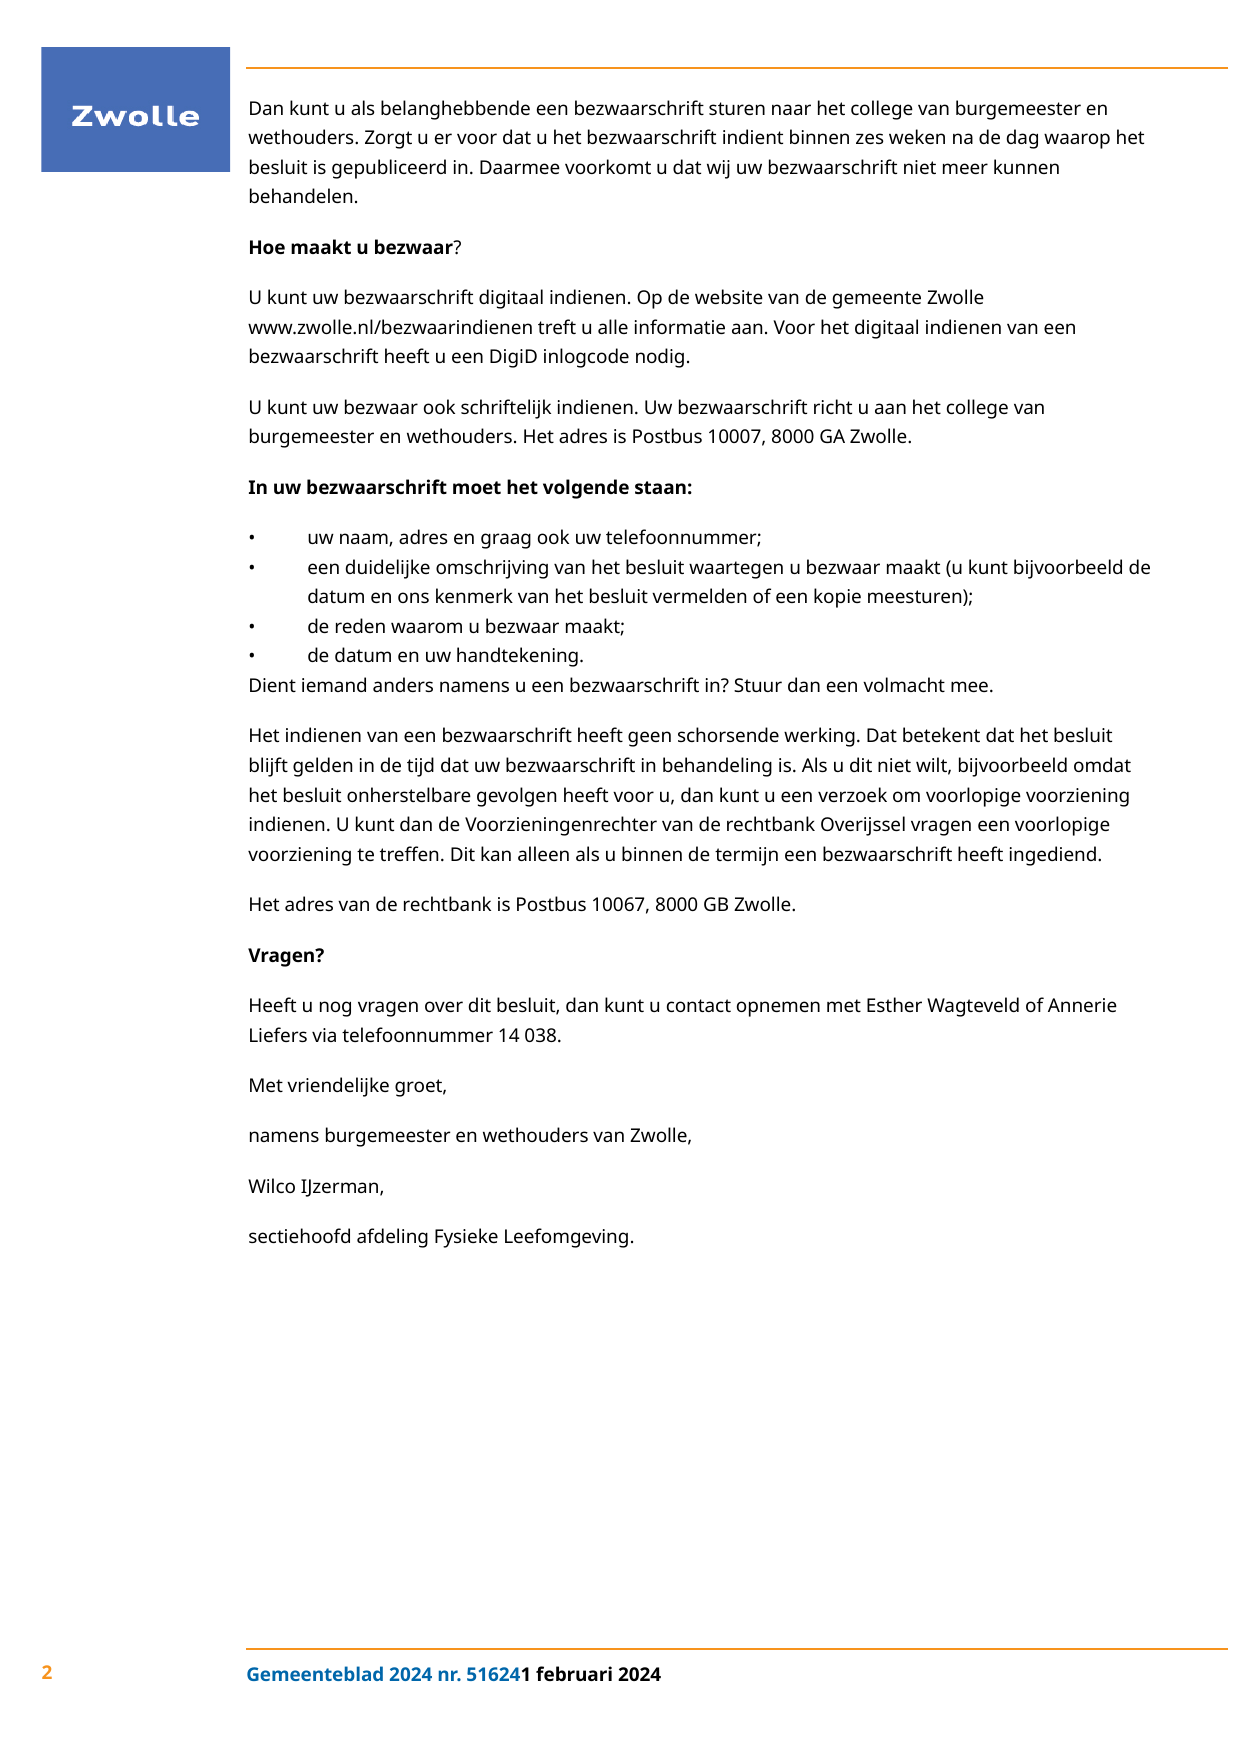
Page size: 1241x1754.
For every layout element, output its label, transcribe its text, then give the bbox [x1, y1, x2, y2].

text Hoe maakt u bezwaar? [248, 234, 1152, 260]
text U kunt uw bezwaar ook schriftelijk indienen. Uw bezwaarschrift richt u aan het college van burgemeester en wethouders. Het adres is Postbus 10007, 8000 GA Zwolle. [248, 394, 1152, 449]
picture [41, 47, 231, 172]
list uw naam, adres en graag ook uw telefoonnummer; [248, 524, 1152, 550]
text Dan kunt u als belanghebbende een bezwaarschrift sturen naar het college van burgemeester en wethouders. Zorgt u er voor dat u het bezwaarschrift indient binnen zes weken na de dag waarop het besluit is gepubliceerd in. Daarmee voorkomt u dat wij uw bezwaarschrift niet meer kunnen behandelen. [248, 95, 1152, 209]
text U kunt uw bezwaarschrift digitaal indienen. Op de website van de gemeente Zwolle www.zwolle.nl/bezwaarindienen treft u alle informatie aan. Voor het digitaal indienen van een bezwaarschrift heeft u een DigiD inlogcode nodig. [248, 284, 1152, 369]
list de reden waarom u bezwaar maakt; [248, 613, 1152, 639]
text Het adres van de rechtbank is Postbus 10067, 8000 GB Zwolle. [248, 891, 1152, 917]
list de datum en uw handtekening. [248, 643, 1152, 668]
text sectiehoofd afdeling Fysieke Leefomgeving. [248, 1223, 1152, 1249]
text Het indienen van een bezwaarschrift heeft geen schorsende werking. Dat betekent dat het besluit blijft gelden in de tijd dat uw bezwaarschrift in behandeling is. Als u dit niet wilt, bijvoorbeeld omdat het besluit onherstelbare gevolgen heeft voor u, dan kunt u een verzoek om voorlopige voorziening indienen. U kunt dan de Voorzieningenrechter van de rechtbank Overijssel vragen een voorlopige voorziening te treffen. Dit kan alleen als u binnen de termijn een bezwaarschrift heeft ingediend. [248, 723, 1152, 867]
text Vragen? [248, 942, 1152, 968]
text Dient iemand anders namens u een bezwaarschrift in? Stuur dan een volmacht mee. [248, 672, 1152, 698]
text Met vriendelijke groet, [248, 1072, 1152, 1098]
text Wilco IJzerman, [248, 1173, 1152, 1199]
text Heeft u nog vragen over dit besluit, dan kunt u contact opnemen met Esther Wagteveld of Annerie Liefers via telefoonnummer 14 038. [248, 992, 1152, 1048]
text namens burgemeester en wethouders van Zwolle, [248, 1123, 1152, 1148]
text In uw bezwaarschrift moet het volgende staan: [248, 474, 1152, 500]
list een duidelijke omschrijving van het besluit waartegen u bezwaar maakt (u kunt bijvoorbeeld de datum en ons kenmerk van het besluit vermelden of een kopie meesturen); [248, 554, 1152, 609]
